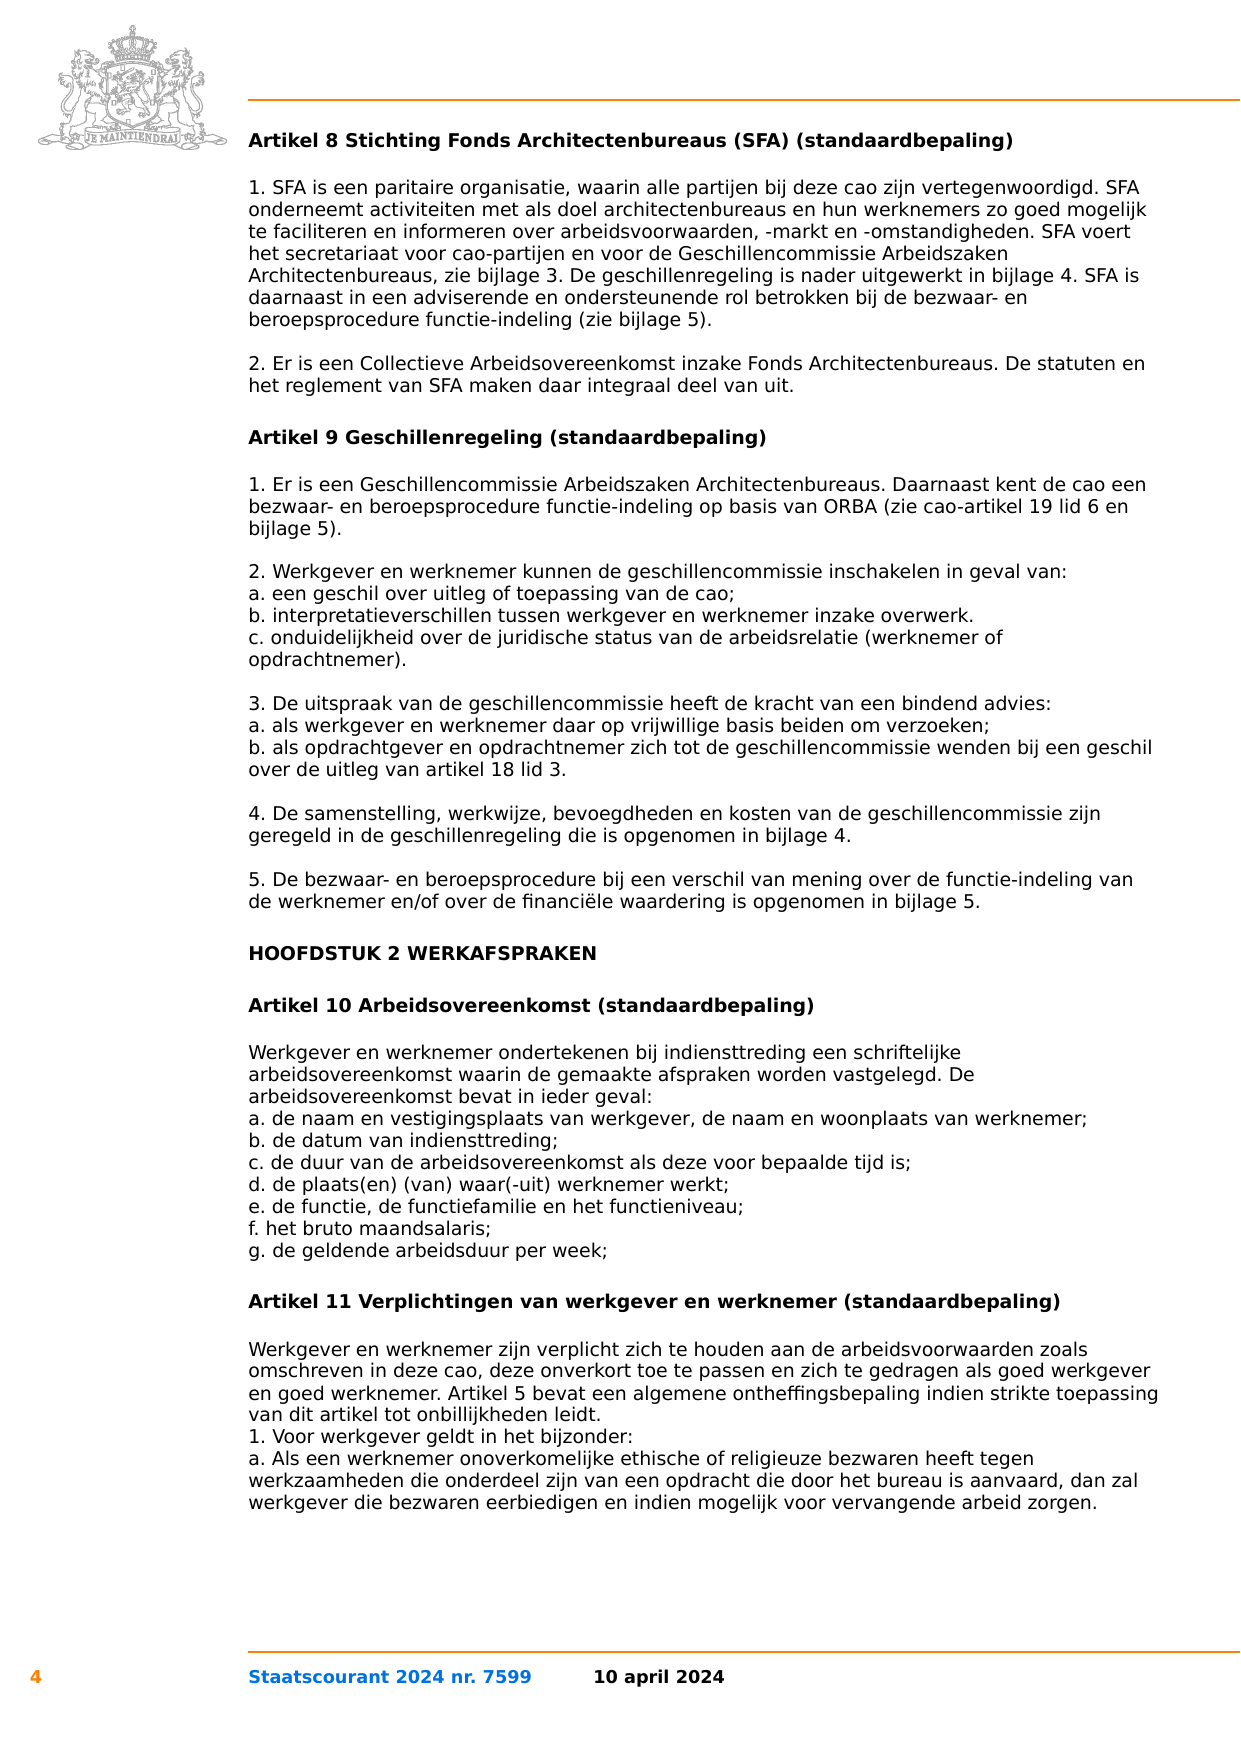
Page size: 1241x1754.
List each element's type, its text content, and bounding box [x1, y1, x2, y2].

text b. als opdrachtgever en opdrachtnemer zich tot de geschillencommissie wenden bij een geschil over de uitleg van artikel 18 lid 3. [248, 737, 1163, 781]
text 1. Voor werkgever geldt in het bijzonder: [248, 1426, 1163, 1448]
text 1. SFA is een paritaire organisatie, waarin alle partijen bij deze cao zijn vertegenwoordigd. SFA onderneemt activiteiten met als doel architectenbureaus en hun werknemers zo goed mogelijk te faciliteren en informeren over arbeidsvoorwaarden, -markt en -omstandigheden. SFA voert het secretariaat voor cao-partijen en voor de Geschillencommissie Arbeidszaken Architectenbureaus, zie bijlage 3. De geschillenregeling is nader uitgewerkt in bijlage 4. SFA is daarnaast in een adviserende en ondersteunende rol betrokken bij de bezwaar- en beroepsprocedure functie-indeling (zie bijlage 5). [248, 177, 1163, 331]
text a. een geschil over uitleg of toepassing van de cao; [248, 583, 1163, 605]
subtitle Artikel 8 Stichting Fonds Architectenbureaus (SFA) (standaardbepaling) [248, 130, 1163, 152]
text e. de functie, de functiefamilie en het functieniveau; [248, 1196, 1163, 1217]
text c. de duur van de arbeidsovereenkomst als deze voor bepaalde tijd is; [248, 1152, 1163, 1173]
subtitle Artikel 11 Verplichtingen van werkgever en werknemer (standaardbepaling) [248, 1291, 1163, 1313]
text Werkgever en werknemer zijn verplicht zich te houden aan de arbeidsvoorwaarden zoals omschreven in deze cao, deze onverkort toe te passen en zich te gedragen als goed werkgever en goed werknemer. Artikel 5 bevat een algemene ontheffingsbepaling indien strikte toepassing van dit artikel tot onbillijkheden leidt. [248, 1338, 1163, 1426]
subtitle HOOFDSTUK 2 WERKAFSPRAKEN [248, 943, 1163, 965]
text g. de geldende arbeidsduur per week; [248, 1239, 1163, 1261]
text 2. Werkgever en werknemer kunnen de geschillencommissie inschakelen in geval van: [248, 561, 1163, 583]
picture [38, 25, 227, 150]
text b. interpretatieverschillen tussen werkgever en werknemer inzake overwerk. [248, 605, 1163, 627]
subtitle Artikel 10 Arbeidsovereenkomst (standaardbepaling) [248, 995, 1163, 1017]
text 4. De samenstelling, werkwijze, bevoegdheden en kosten van de geschillencommissie zijn geregeld in de geschillenregeling die is opgenomen in bijlage 4. [248, 803, 1163, 847]
text a. Als een werknemer onoverkomelijke ethische of religieuze bezwaren heeft tegen werkzaamheden die onderdeel zijn van een opdracht die door het bureau is aanvaard, dan zal werkgever die bezwaren eerbiedigen en indien mogelijk voor vervangende arbeid zorgen. [248, 1448, 1163, 1514]
text 1. Er is een Geschillencommissie Arbeidszaken Architectenbureaus. Daarnaast kent de cao een bezwaar- en beroepsprocedure functie-indeling op basis van ORBA (zie cao-artikel 19 lid 6 en bijlage 5). [248, 473, 1163, 539]
text d. de plaats(en) (van) waar(-uit) werknemer werkt; [248, 1173, 1163, 1196]
subtitle Artikel 9 Geschillenregeling (standaardbepaling) [248, 427, 1163, 448]
text b. de datum van indiensttreding; [248, 1129, 1163, 1152]
text c. onduidelijkheid over de juridische status van de arbeidsrelatie (werknemer of opdrachtnemer). [248, 627, 1163, 671]
text 3. De uitspraak van de geschillencommissie heeft de kracht van een bindend advies: [248, 693, 1163, 715]
text f. het bruto maandsalaris; [248, 1217, 1163, 1239]
text Werkgever en werknemer ondertekenen bij indiensttreding een schriftelijke arbeidsovereenkomst waarin de gemaakte afspraken worden vastgelegd. De arbeidsovereenkomst bevat in ieder geval: [248, 1042, 1163, 1108]
text 5. De bezwaar- en beroepsprocedure bij een verschil van mening over de functie-indeling van de werknemer en/of over de financiële waardering is opgenomen in bijlage 5. [248, 869, 1163, 913]
text a. de naam en vestigingsplaats van werkgever, de naam en woonplaats van werknemer; [248, 1108, 1163, 1129]
text 2. Er is een Collectieve Arbeidsovereenkomst inzake Fonds Architectenbureaus. De statuten en het reglement van SFA maken daar integraal deel van uit. [248, 353, 1163, 397]
text a. als werkgever en werknemer daar op vrijwillige basis beiden om verzoeken; [248, 715, 1163, 737]
